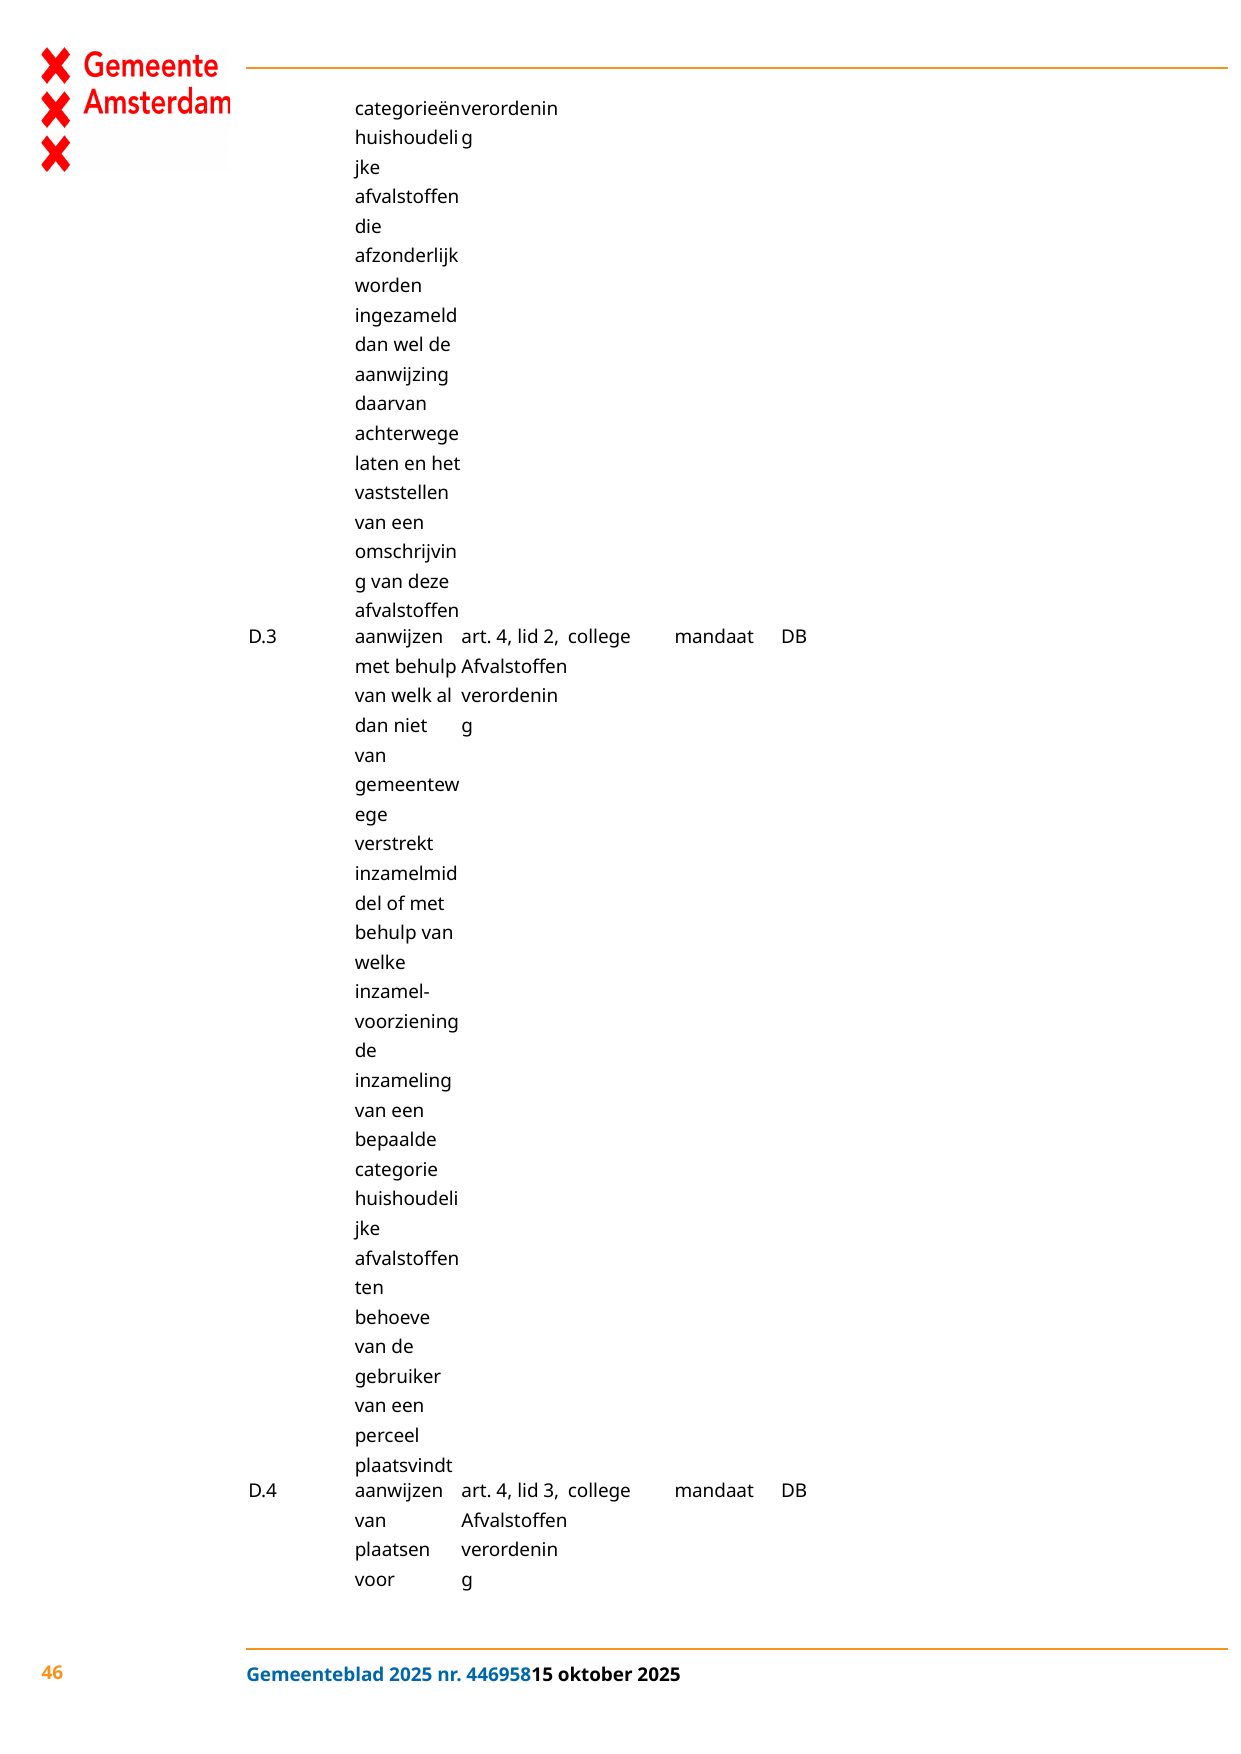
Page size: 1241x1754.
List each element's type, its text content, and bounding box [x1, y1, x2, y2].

table_cell [248, 95, 354, 623]
table_cell college [568, 624, 674, 1477]
table_cell [888, 1478, 1003, 1592]
table_cell aanwijzen van plaatsen voor [355, 1478, 461, 1592]
table_cell DB [781, 624, 887, 1477]
table_cell art. 4, lid 3, Afvalstoffenverordening [461, 1478, 568, 1592]
table_cell mandaat [674, 1478, 781, 1592]
table_cell D.4 [248, 1478, 354, 1592]
table_cell aanwijzen met behulp van welk al dan niet van gemeentewege verstrekt inzamelmiddel of met behulp van welke inzamel-voorziening de inzameling van een bepaalde categorie huishoudelijke afvalstoffen ten behoeve van de gebruiker van een perceel plaatsvindt [355, 624, 461, 1477]
table_cell college [568, 1478, 674, 1592]
table_cell [1003, 95, 1152, 623]
table_cell [781, 95, 887, 623]
table_cell [568, 95, 674, 623]
table_cell mandaat [674, 624, 781, 1477]
table_cell [888, 95, 1003, 623]
table_cell [1003, 624, 1152, 1477]
table_cell [674, 95, 781, 623]
table_cell art. 4, lid 2, Afvalstoffenverordening [461, 624, 568, 1477]
table_cell D.3 [248, 624, 354, 1477]
table_cell DB [781, 1478, 887, 1592]
picture [41, 47, 231, 172]
table_cell [888, 624, 1003, 1477]
table_cell verordening [461, 95, 568, 623]
table_cell [1003, 1478, 1152, 1592]
table_cell categorieën huishoudelijke afvalstoffen die afzonderlijk worden ingezameld dan wel de aanwijzing daarvan achterwege laten en het vaststellen van een omschrijving van deze afvalstoffen [355, 95, 461, 623]
